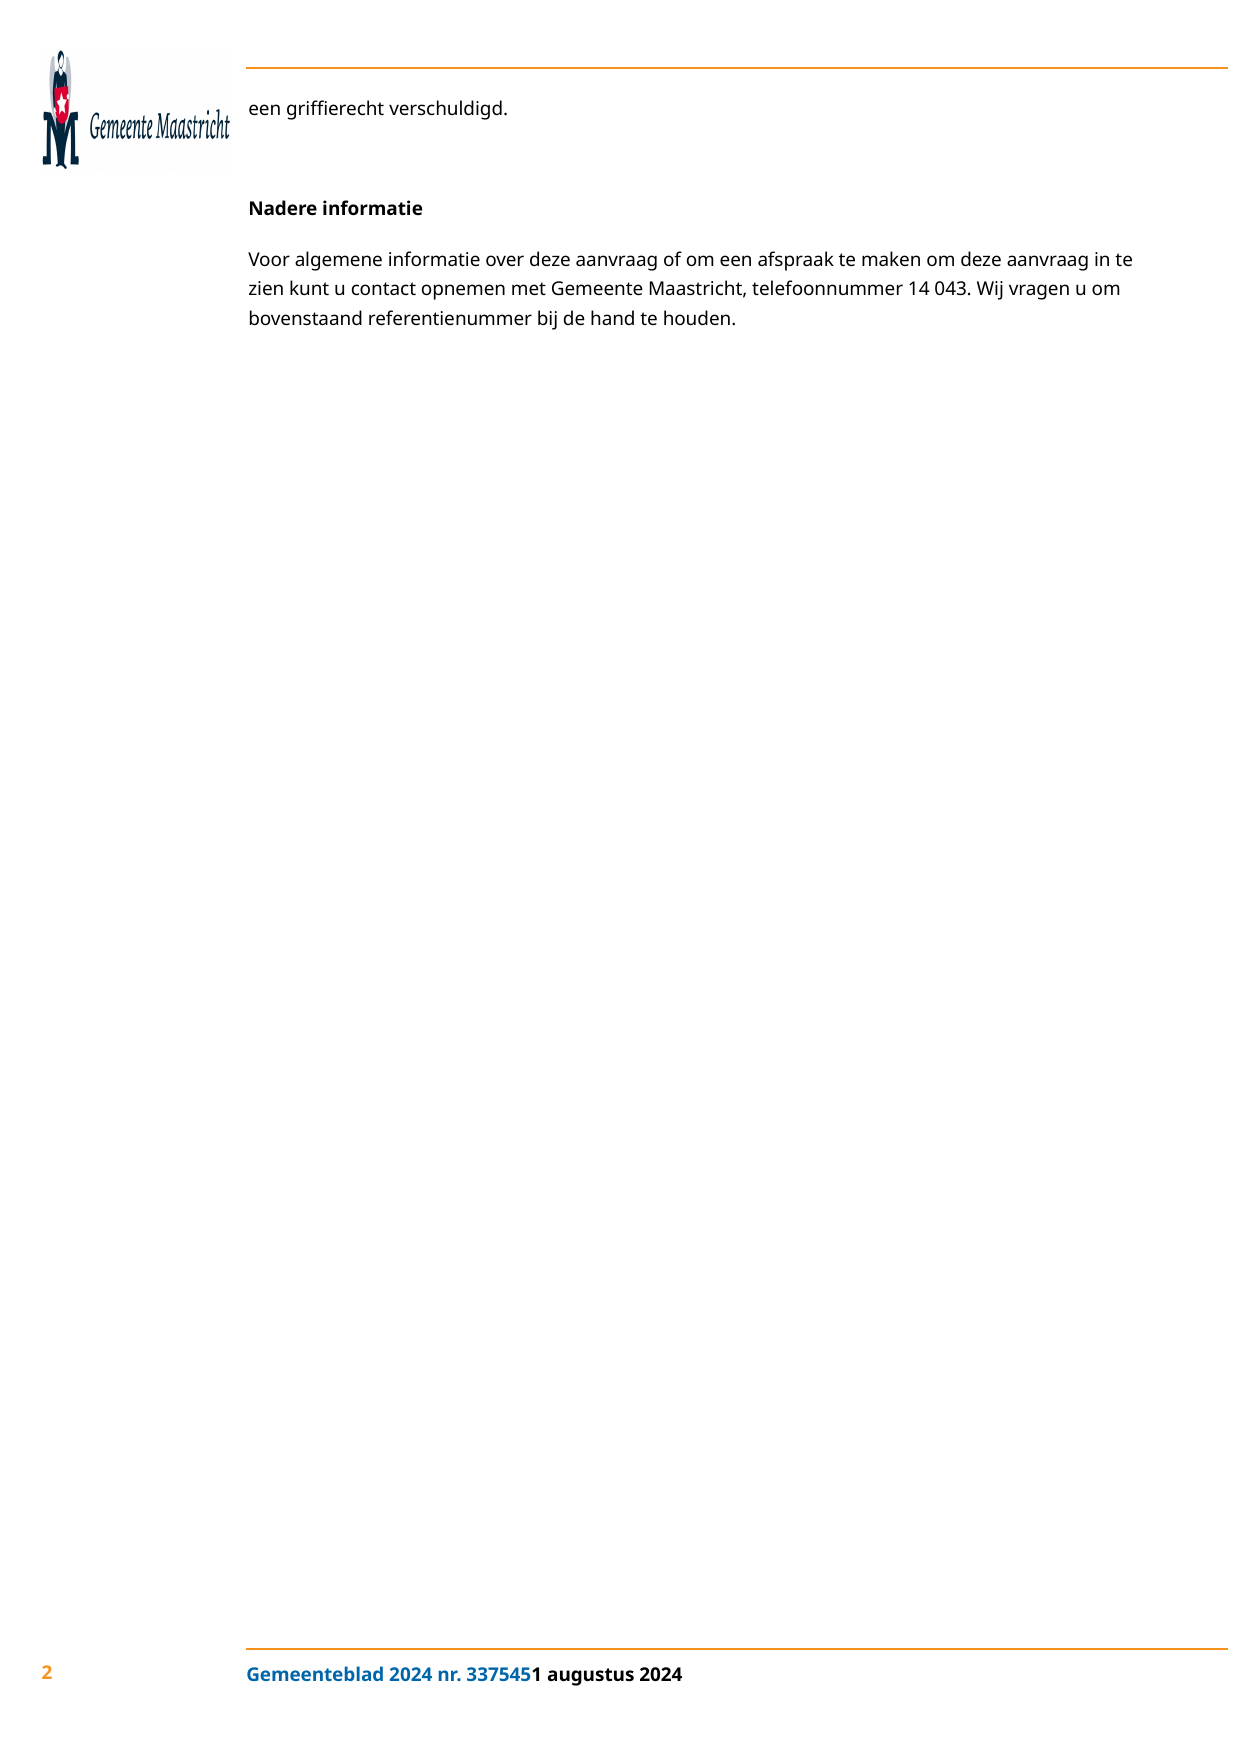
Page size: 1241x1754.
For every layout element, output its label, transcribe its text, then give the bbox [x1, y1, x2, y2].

text Voor algemene informatie over deze aanvraag of om een afspraak te maken om deze aanvraag in te zien kunt u contact opnemen met Gemeente Maastricht, telefoonnummer 14 043. Wij vragen u om bovenstaand referentienummer bij de hand te houden. [248, 246, 1152, 331]
text Nadere informatie [248, 196, 1152, 221]
text een griffierecht verschuldigd. [248, 95, 1152, 121]
picture [41, 47, 231, 172]
